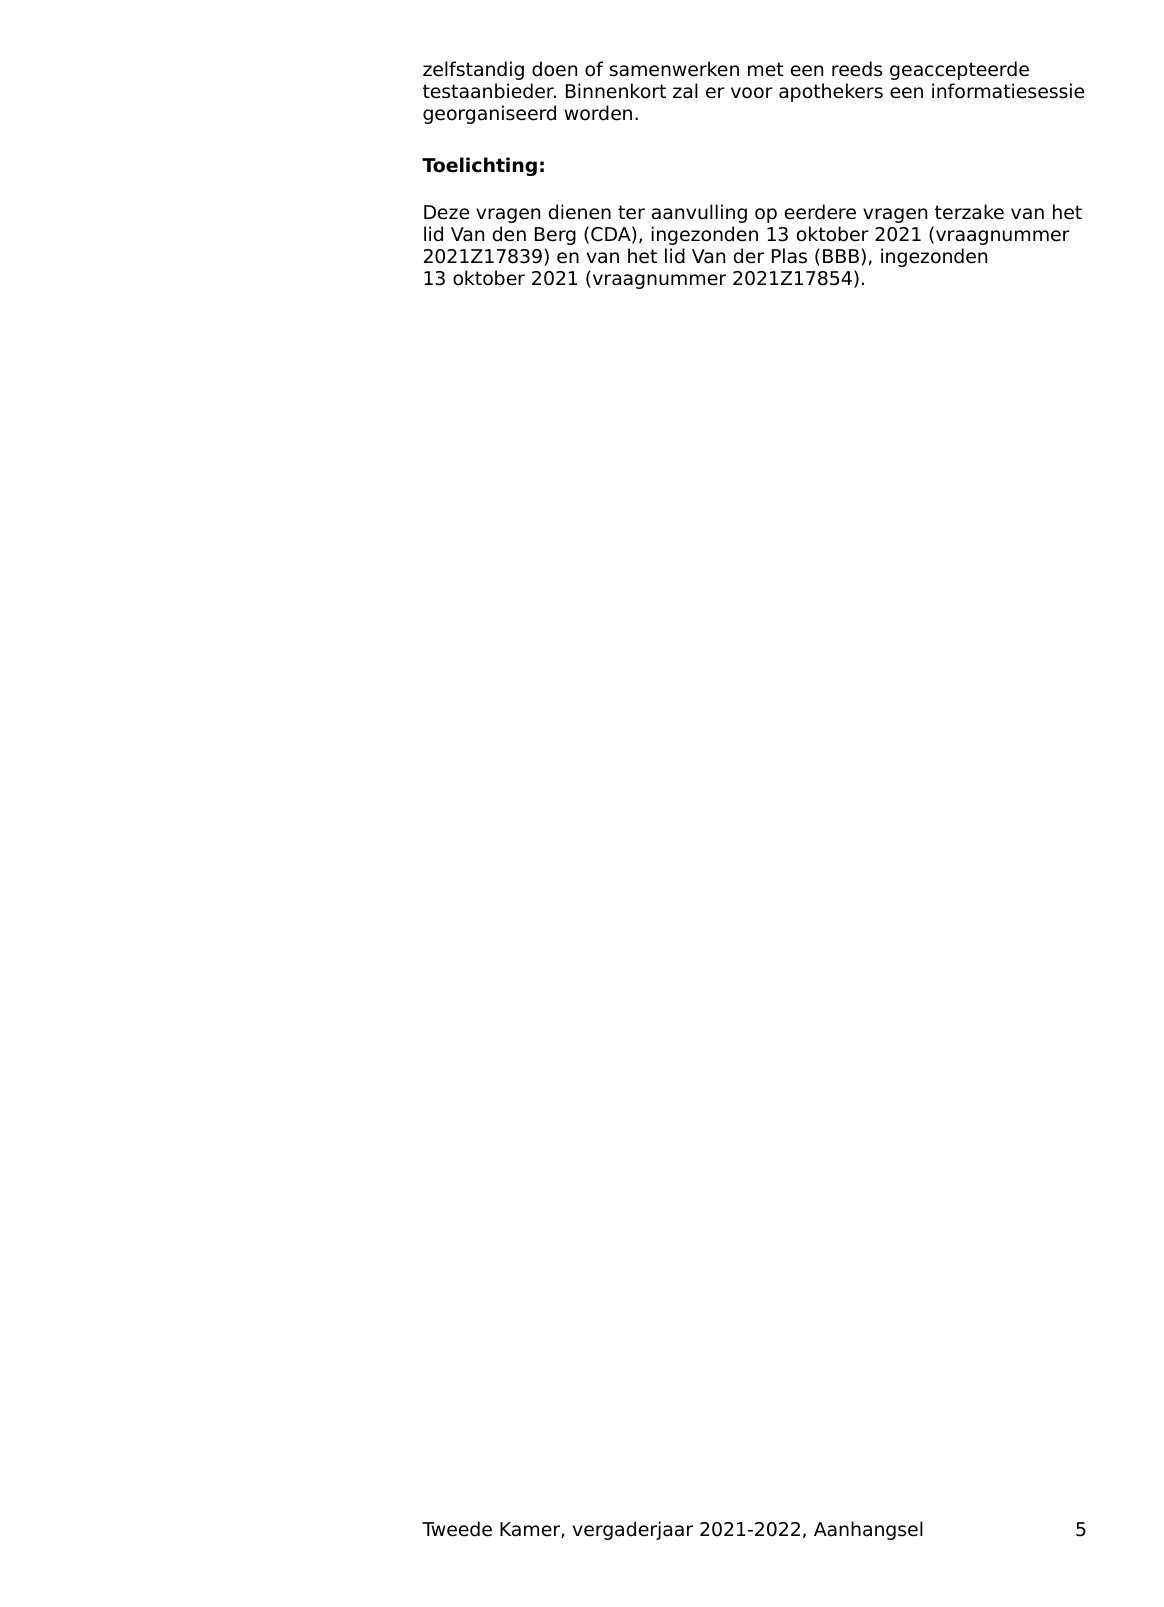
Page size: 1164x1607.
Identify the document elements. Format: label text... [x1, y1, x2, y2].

subtitle Toelichting: [422, 155, 1087, 177]
text Deze vragen dienen ter aanvulling op eerdere vragen terzake van het lid Van den Berg (CDA), ingezonden 13 oktober 2021 (vraagnummer 2021Z17839) en van het lid Van der Plas (BBB), ingezonden 13 oktober 2021 (vraagnummer 2021Z17854). [422, 202, 1087, 290]
text zelfstandig doen of samenwerken met een reeds geaccepteerde testaanbieder. Binnenkort zal er voor apothekers een informatiesessie georganiseerd worden. [422, 59, 1087, 125]
